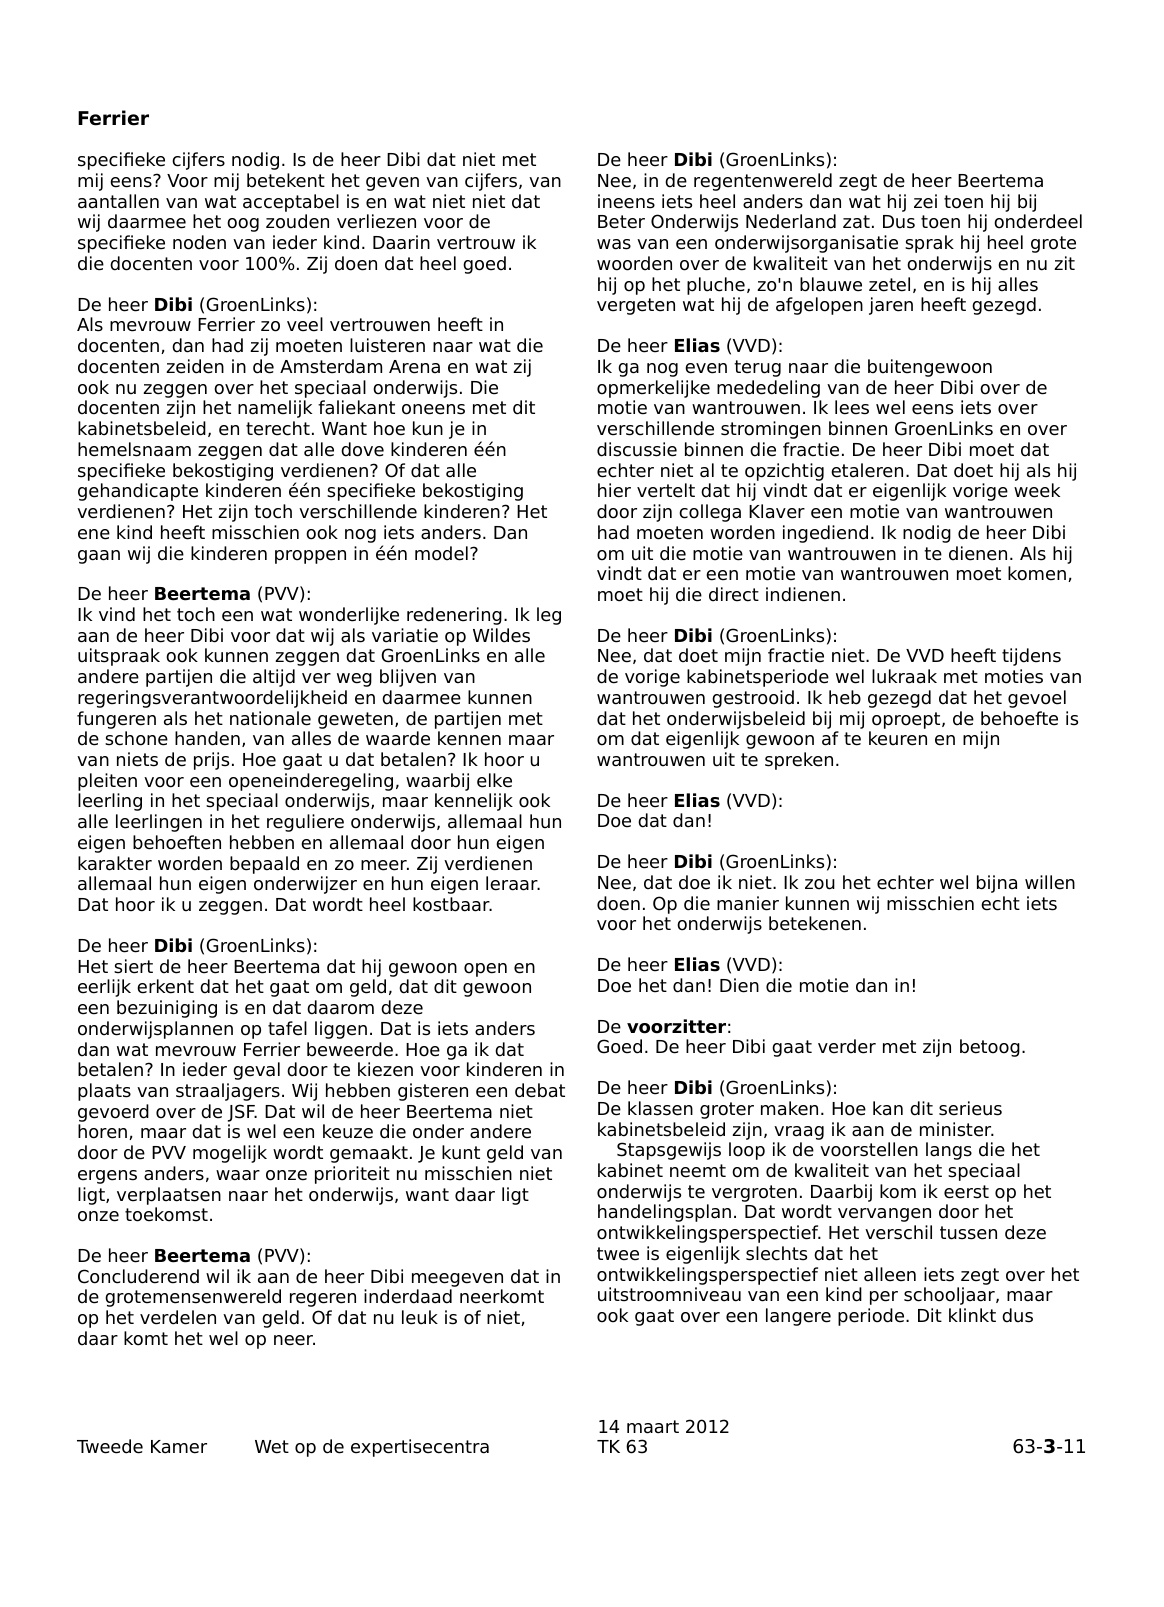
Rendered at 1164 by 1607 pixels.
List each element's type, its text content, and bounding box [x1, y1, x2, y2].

text De klassen groter maken. Hoe kan dit serieus kabinetsbeleid zijn, vraag ik aan de minister. [596, 1099, 1087, 1140]
text De heer Dibi (GroenLinks): [596, 150, 1087, 171]
text De heer Dibi (GroenLinks): [77, 936, 567, 956]
text Goed. De heer Dibi gaat verder met zijn betoog. [596, 1037, 1087, 1058]
text De heer Dibi (GroenLinks): [596, 626, 1087, 646]
text specifieke cijfers nodig. Is de heer Dibi dat niet met mij eens? Voor mij betekent het geven van cijfers, van aantallen van wat acceptabel is en wat niet niet dat wij daarmee het oog zouden verliezen voor de specifieke noden van ieder kind. Daarin vertrouw ik die docenten voor 100%. Zij doen dat heel goed. [77, 150, 567, 274]
text De heer Elias (VVD): [596, 955, 1087, 976]
text De heer Beertema (PVV): [77, 584, 567, 605]
text De heer Elias (VVD): [596, 336, 1087, 357]
text De heer Beertema (PVV): [77, 1246, 567, 1267]
text Doe het dan! Dien die motie dan in! [596, 976, 1087, 996]
text De heer Dibi (GroenLinks): [596, 852, 1087, 873]
text Ik ga nog even terug naar die buitengewoon opmerkelijke mededeling van de heer Dibi over de motie van wantrouwen. Ik lees wel eens iets over verschillende stromingen binnen GroenLinks en over discussie binnen die fractie. De heer Dibi moet dat echter niet al te opzichtig etaleren. Dat doet hij als hij hier vertelt dat hij vindt dat er eigenlijk vorige week door zijn collega Klaver een motie van wantrouwen had moeten worden ingediend. Ik nodig de heer Dibi om uit die motie van wantrouwen in te dienen. Als hij vindt dat er een motie van wantrouwen moet komen, moet hij die direct indienen. [596, 357, 1087, 606]
text De voorzitter: [596, 1016, 1087, 1037]
text Als mevrouw Ferrier zo veel vertrouwen heeft in docenten, dan had zij moeten luisteren naar wat die docenten zeiden in de Amsterdam Arena en wat zij ook nu zeggen over het speciaal onderwijs. Die docenten zijn het namelijk faliekant oneens met dit kabinetsbeleid, en terecht. Want hoe kun je in hemelsnaam zeggen dat alle dove kinderen één specifieke bekostiging verdienen? Of dat alle gehandicapte kinderen één specifieke bekostiging verdienen? Het zijn toch verschillende kinderen? Het ene kind heeft misschien ook nog iets anders. Dan gaan wij die kinderen proppen in één model? [77, 315, 567, 564]
text De heer Elias (VVD): [596, 791, 1087, 811]
text Concluderend wil ik aan de heer Dibi meegeven dat in de grotemensenwereld regeren inderdaad neerkomt op het verdelen van geld. Of dat nu leuk is of niet, daar komt het wel op neer. [77, 1267, 567, 1349]
text De heer Dibi (GroenLinks): [596, 1078, 1087, 1099]
text De heer Dibi (GroenLinks): [77, 294, 567, 315]
text Nee, dat doet mijn fractie niet. De VVD heeft tijdens de vorige kabinetsperiode wel lukraak met moties van wantrouwen gestrooid. Ik heb gezegd dat het gevoel dat het onderwijsbeleid bij mij oproept, de behoefte is om dat eigenlijk gewoon af te keuren en mijn wantrouwen uit te spreken. [596, 646, 1087, 771]
text Doe dat dan! [596, 811, 1087, 832]
text Nee, dat doe ik niet. Ik zou het echter wel bijna willen doen. Op die manier kunnen wij misschien echt iets voor het onderwijs betekenen. [596, 873, 1087, 935]
text Ik vind het toch een wat wonderlijke redenering. Ik leg aan de heer Dibi voor dat wij als variatie op Wildes uitspraak ook kunnen zeggen dat GroenLinks en alle andere partijen die altijd ver weg blijven van regeringsverantwoordelijkheid en daarmee kunnen fungeren als het nationale geweten, de partijen met de schone handen, van alles de waarde kennen maar van niets de prijs. Hoe gaat u dat betalen? Ik hoor u pleiten voor een openeinderegeling, waarbij elke leerling in het speciaal onderwijs, maar kennelijk ook alle leerlingen in het reguliere onderwijs, allemaal hun eigen behoeften hebben en allemaal door hun eigen karakter worden bepaald en zo meer. Zij verdienen allemaal hun eigen onderwijzer en hun eigen leraar. Dat hoor ik u zeggen. Dat wordt heel kostbaar. [77, 605, 567, 916]
text Nee, in de regentenwereld zegt de heer Beertema ineens iets heel anders dan wat hij zei toen hij bij Beter Onderwijs Nederland zat. Dus toen hij onderdeel was van een onderwijsorganisatie sprak hij heel grote woorden over de kwaliteit van het onderwijs en nu zit hij op het pluche, zo'n blauwe zetel, en is hij alles vergeten wat hij de afgelopen jaren heeft gezegd. [596, 171, 1087, 316]
text Stapsgewijs loop ik de voorstellen langs die het kabinet neemt om de kwaliteit van het speciaal onderwijs te vergroten. Daarbij kom ik eerst op het handelingsplan. Dat wordt vervangen door het ontwikkelingsperspectief. Het verschil tussen deze twee is eigenlijk slechts dat het ontwikkelingsperspectief niet alleen iets zegt over het uitstroomniveau van een kind per schooljaar, maar ook gaat over een langere periode. Dit klinkt dus [596, 1140, 1087, 1327]
text Het siert de heer Beertema dat hij gewoon open en eerlijk erkent dat het gaat om geld, dat dit gewoon een bezuiniging is en dat daarom deze onderwijsplannen op tafel liggen. Dat is iets anders dan wat mevrouw Ferrier beweerde. Hoe ga ik dat betalen? In ieder geval door te kiezen voor kinderen in plaats van straaljagers. Wij hebben gisteren een debat gevoerd over de JSF. Dat wil de heer Beertema niet horen, maar dat is wel een keuze die onder andere door de PVV mogelijk wordt gemaakt. Je kunt geld van ergens anders, waar onze prioriteit nu misschien niet ligt, verplaatsen naar het onderwijs, want daar ligt onze toekomst. [77, 956, 567, 1226]
